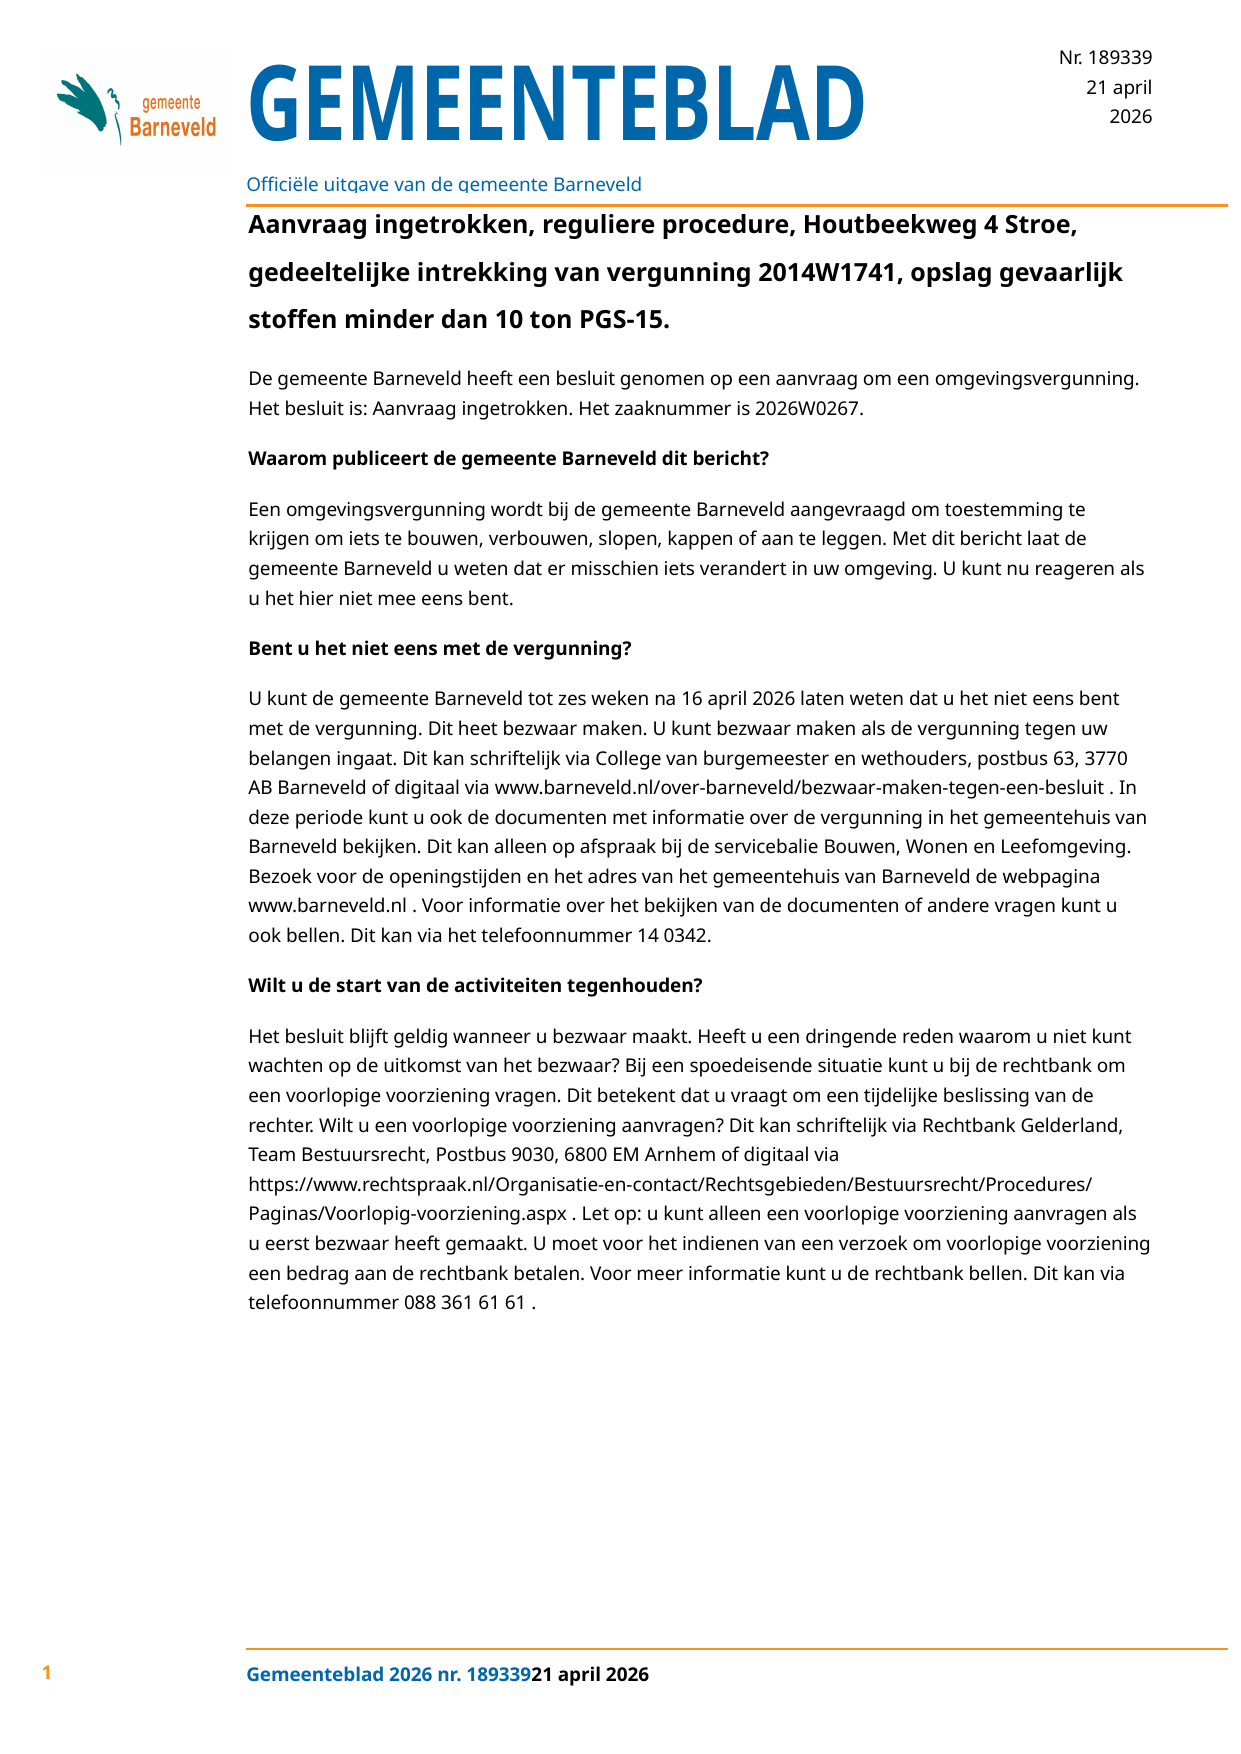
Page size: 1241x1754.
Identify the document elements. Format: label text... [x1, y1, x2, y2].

text Bent u het niet eens met de vergunning? [248, 635, 1152, 661]
picture [41, 47, 231, 172]
text Het besluit blijft geldig wanneer u bezwaar maakt. Heeft u een dringende reden waarom u niet kunt wachten op de uitkomst van het bezwaar? Bij een spoedeisende situatie kunt u bij de rechtbank om een voorlopige voorziening vragen. Dit betekent dat u vraagt om een tijdelijke beslissing van de rechter. Wilt u een voorlopige voorziening aanvragen? Dit kan schriftelijk via Rechtbank Gelderland, Team Bestuursrecht, Postbus 9030, 6800 EM Arnhem of digitaal via https://www.rechtspraak.nl/Organisatie-en-contact/Rechtsgebieden/Bestuursrecht/Procedures/Paginas/Voorlopig-voorziening.aspx . Let op: u kunt alleen een voorlopige voorziening aanvragen als u eerst bezwaar heeft gemaakt. U moet voor het indienen van een verzoek om voorlopige voorziening een bedrag aan de rechtbank betalen. Voor meer informatie kunt u de rechtbank bellen. Dit kan via telefoonnummer 088 361 61 61 . [248, 1023, 1152, 1315]
text Aanvraag ingetrokken, reguliere procedure, Houtbeekweg 4 Stroe, gedeeltelijke intrekking van vergunning 2014W1741, opslag gevaarlijk stoffen minder dan 10 ton PGS-15. [248, 207, 1152, 336]
text De gemeente Barneveld heeft een besluit genomen op een aanvraag om een omgevingsvergunning. Het besluit is: Aanvraag ingetrokken. Het zaaknummer is 2026W0267. [248, 366, 1152, 421]
text Een omgevingsvergunning wordt bij de gemeente Barneveld aangevraagd om toestemming te krijgen om iets te bouwen, verbouwen, slopen, kappen of aan te leggen. Met dit bericht laat de gemeente Barneveld u weten dat er misschien iets verandert in uw omgeving. U kunt nu reageren als u het hier niet mee eens bent. [248, 496, 1152, 610]
text Wilt u de start van de activiteiten tegenhouden? [248, 973, 1152, 998]
text Waarom publiceert de gemeente Barneveld dit bericht? [248, 446, 1152, 471]
text U kunt de gemeente Barneveld tot zes weken na 16 april 2026 laten weten dat u het niet eens bent met de vergunning. Dit heet bezwaar maken. U kunt bezwaar maken als de vergunning tegen uw belangen ingaat. Dit kan schriftelijk via College van burgemeester en wethouders, postbus 63, 3770 AB Barneveld of digitaal via www.barneveld.nl/over-barneveld/bezwaar-maken-tegen-een-besluit . In deze periode kunt u ook de documenten met informatie over de vergunning in het gemeentehuis van Barneveld bekijken. Dit kan alleen op afspraak bij de servicebalie Bouwen, Wonen en Leefomgeving. Bezoek voor de openingstijden en het adres van het gemeentehuis van Barneveld de webpagina www.barneveld.nl . Voor informatie over het bekijken van de documenten of andere vragen kunt u ook bellen. Dit kan via het telefoonnummer 14 0342. [248, 686, 1152, 948]
